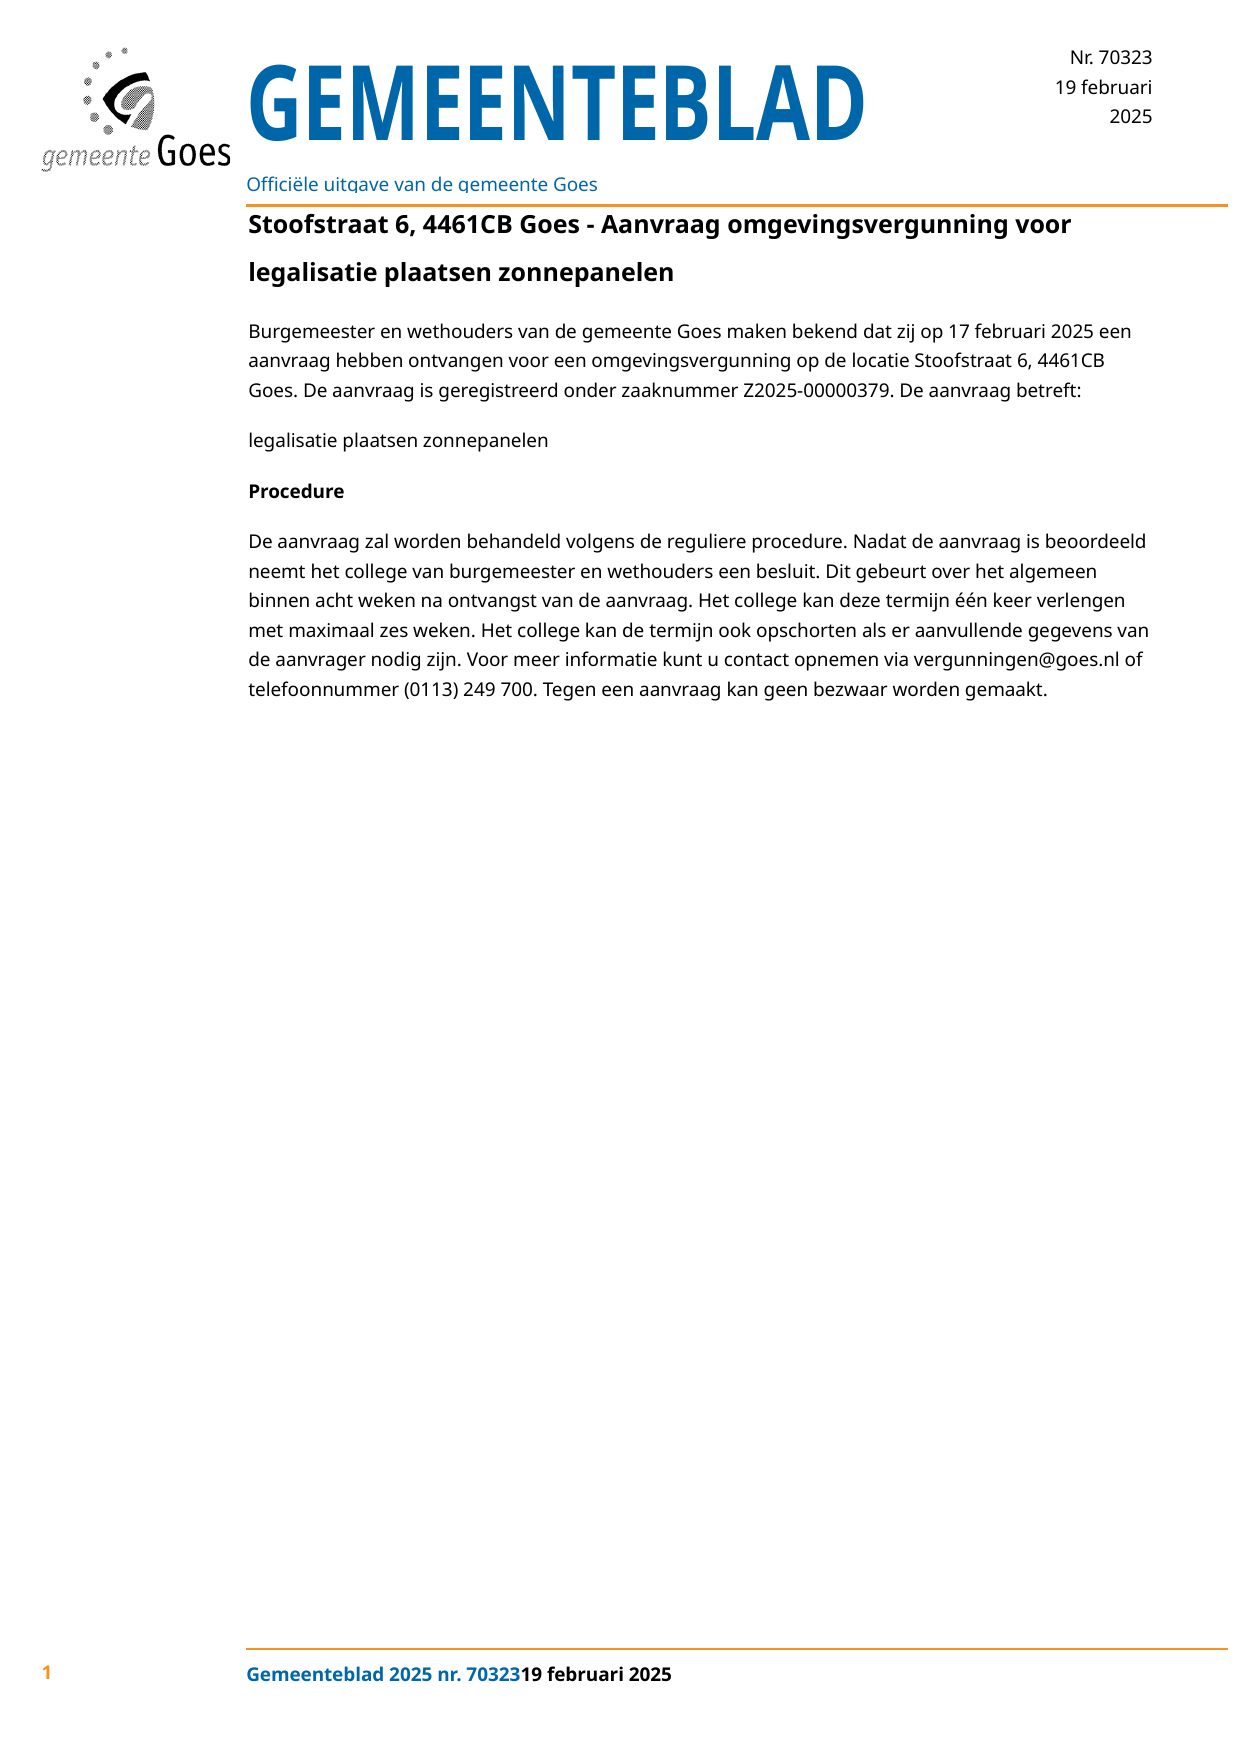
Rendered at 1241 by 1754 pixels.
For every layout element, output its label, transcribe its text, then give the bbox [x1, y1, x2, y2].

text De aanvraag zal worden behandeld volgens de reguliere procedure. Nadat de aanvraag is beoordeeld neemt het college van burgemeester en wethouders een besluit. Dit gebeurt over het algemeen binnen acht weken na ontvangst van de aanvraag. Het college kan deze termijn één keer verlengen met maximaal zes weken. Het college kan de termijn ook opschorten als er aanvullende gegevens van de aanvrager nodig zijn. Voor meer informatie kunt u contact opnemen via vergunningen@goes.nl of telefoonnummer (0113) 249 700. Tegen een aanvraag kan geen bezwaar worden gemaakt. [248, 528, 1152, 702]
text legalisatie plaatsen zonnepanelen [248, 427, 1152, 453]
text Procedure [248, 478, 1152, 504]
text Burgemeester en wethouders van de gemeente Goes maken bekend dat zij op 17 februari 2025 een aanvraag hebben ontvangen voor een omgevingsvergunning op de locatie Stoofstraat 6, 4461CB Goes. De aanvraag is geregistreerd onder zaaknummer Z2025-00000379. De aanvraag betreft: [248, 318, 1152, 403]
picture [41, 47, 231, 172]
text Stoofstraat 6, 4461CB Goes - Aanvraag omgevingsvergunning voor legalisatie plaatsen zonnepanelen [248, 207, 1152, 288]
